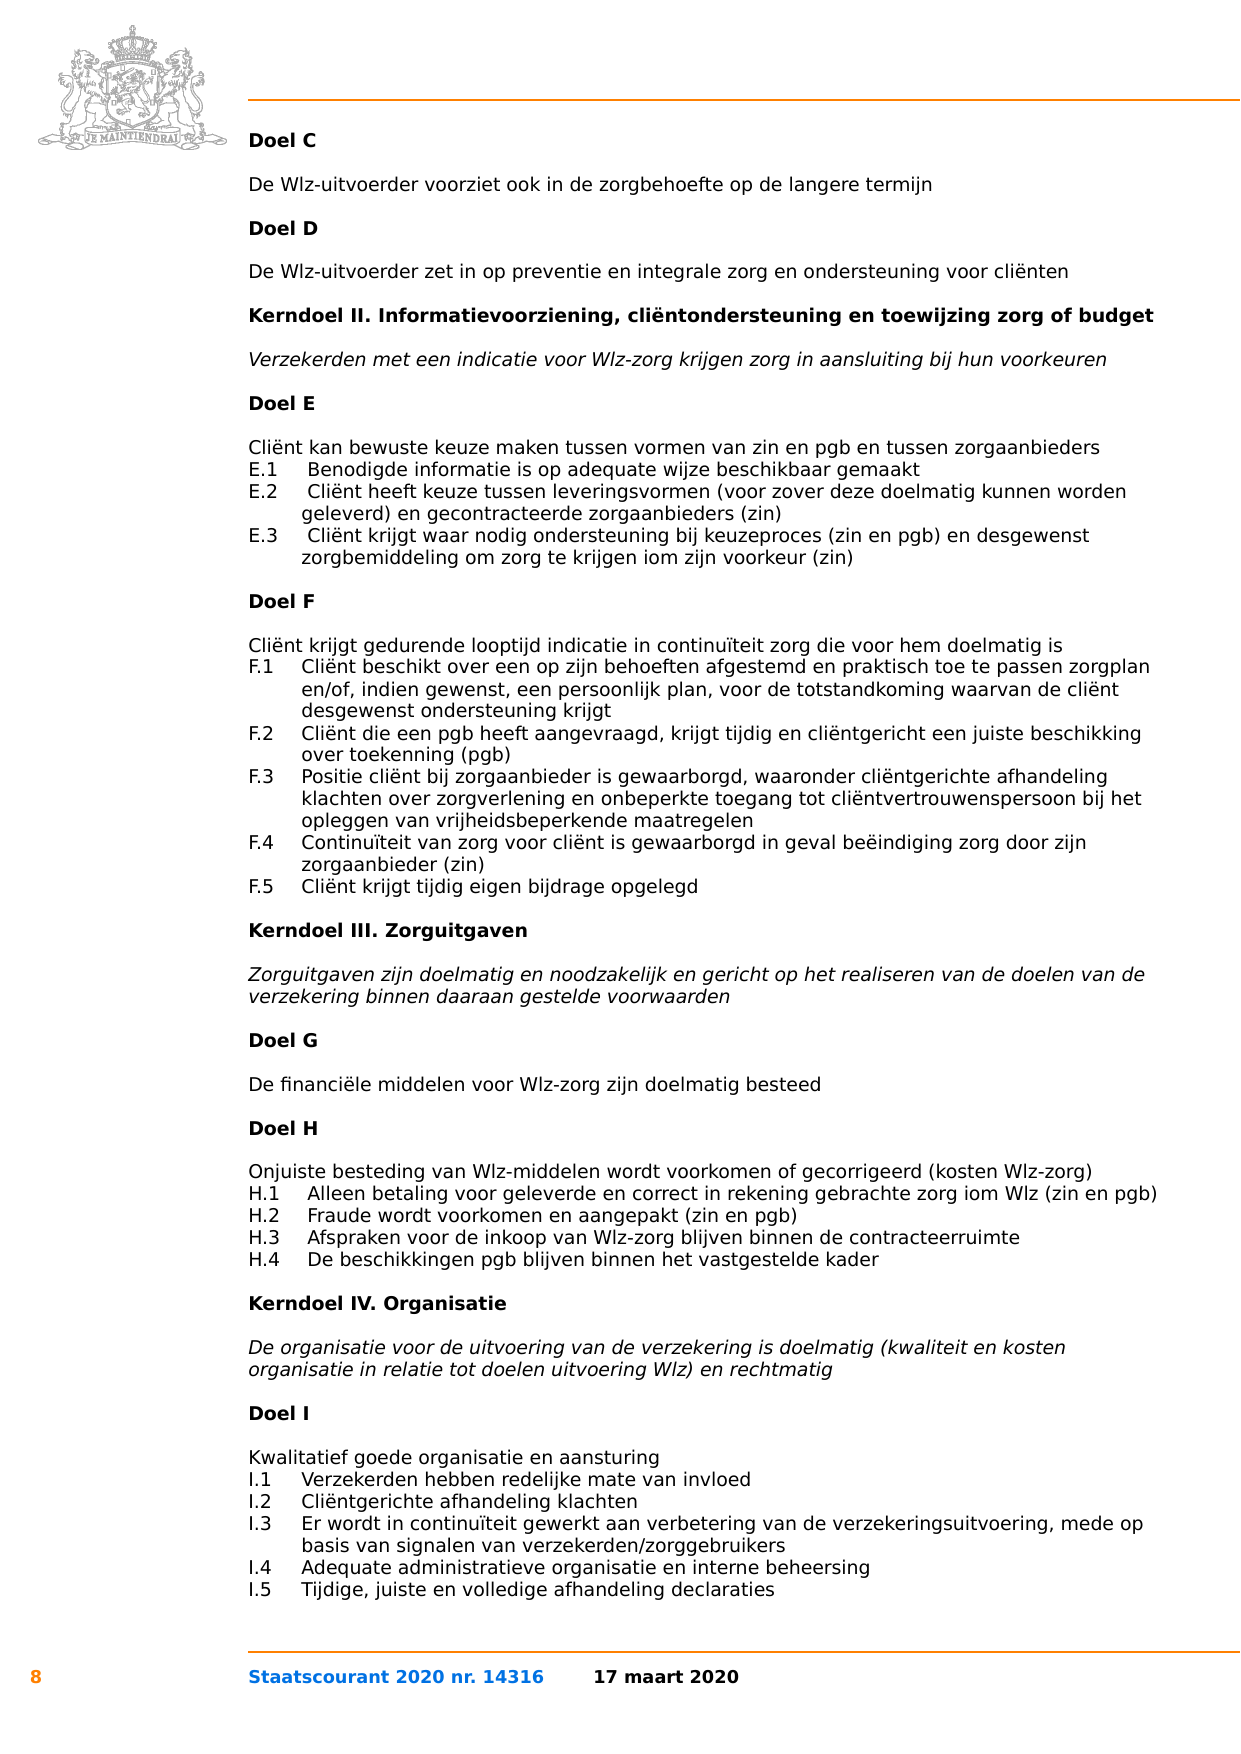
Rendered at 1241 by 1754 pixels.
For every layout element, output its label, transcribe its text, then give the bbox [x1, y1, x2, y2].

subtitle Doel H [248, 1117, 1163, 1139]
text F.2 Cliënt die een pgb heeft aangevraagd, krijgt tijdig en cliëntgericht een juiste beschikking over toekenning (pgb) [248, 722, 1163, 766]
text H.3 Afspraken voor de inkoop van Wlz-zorg blijven binnen de contracteerruimte [248, 1227, 1163, 1249]
text Cliënt krijgt gedurende looptijd indicatie in continuïteit zorg die voor hem doelmatig is [248, 634, 1163, 656]
text Kwalitatief goede organisatie en aansturing [248, 1447, 1163, 1469]
text Zorguitgaven zijn doelmatig en noodzakelijk en gericht op het realiseren van de doelen van de verzekering binnen daaraan gestelde voorwaarden [248, 964, 1163, 1008]
subtitle Doel G [248, 1030, 1163, 1052]
subtitle Doel C [248, 130, 1163, 152]
text I.2 Cliëntgerichte afhandeling klachten [248, 1491, 1163, 1513]
subtitle Doel E [248, 393, 1163, 415]
text H.1 Alleen betaling voor geleverde en correct in rekening gebrachte zorg iom Wlz (zin en pgb) [248, 1183, 1163, 1205]
picture [38, 25, 227, 150]
text De Wlz-uitvoerder zet in op preventie en integrale zorg en ondersteuning voor cliënten [248, 261, 1163, 283]
text De organisatie voor de uitvoering van de verzekering is doelmatig (kwaliteit en kosten organisatie in relatie tot doelen uitvoering Wlz) en rechtmatig [248, 1337, 1163, 1381]
text E.2 Cliënt heeft keuze tussen leveringsvormen (voor zover deze doelmatig kunnen worden geleverd) en gecontracteerde zorgaanbieders (zin) [248, 481, 1163, 525]
text I.3 Er wordt in continuïteit gewerkt aan verbetering van de verzekeringsuitvoering, mede op basis van signalen van verzekerden/zorggebruikers [248, 1513, 1163, 1557]
text E.1 Benodigde informatie is op adequate wijze beschikbaar gemaakt [248, 459, 1163, 481]
text Cliënt kan bewuste keuze maken tussen vormen van zin en pgb en tussen zorgaanbieders [248, 437, 1163, 459]
text I.4 Adequate administratieve organisatie en interne beheersing [248, 1557, 1163, 1578]
text H.4 De beschikkingen pgb blijven binnen het vastgestelde kader [248, 1249, 1163, 1271]
text H.2 Fraude wordt voorkomen en aangepakt (zin en pgb) [248, 1205, 1163, 1227]
text Verzekerden met een indicatie voor Wlz-zorg krijgen zorg in aansluiting bij hun voorkeuren [248, 349, 1163, 371]
subtitle Doel F [248, 591, 1163, 613]
text I.5 Tijdige, juiste en volledige afhandeling declaraties [248, 1578, 1163, 1601]
text Onjuiste besteding van Wlz-middelen wordt voorkomen of gecorrigeerd (kosten Wlz-zorg) [248, 1161, 1163, 1183]
text E.3 Cliënt krijgt waar nodig ondersteuning bij keuzeproces (zin en pgb) en desgewenst zorgbemiddeling om zorg te krijgen iom zijn voorkeur (zin) [248, 525, 1163, 569]
subtitle Kerndoel III. Zorguitgaven [248, 920, 1163, 942]
text F.5 Cliënt krijgt tijdig eigen bijdrage opgelegd [248, 876, 1163, 898]
text De financiële middelen voor Wlz-zorg zijn doelmatig besteed [248, 1074, 1163, 1096]
text F.4 Continuïteit van zorg voor cliënt is gewaarborgd in geval beëindiging zorg door zijn zorgaanbieder (zin) [248, 832, 1163, 876]
text De Wlz-uitvoerder voorziet ook in de zorgbehoefte op de langere termijn [248, 174, 1163, 196]
subtitle Kerndoel II. Informatievoorziening, cliëntondersteuning en toewijzing zorg of budget [248, 305, 1163, 327]
subtitle Kerndoel IV. Organisatie [248, 1293, 1163, 1315]
text F.1 Cliënt beschikt over een op zijn behoeften afgestemd en praktisch toe te passen zorgplan en/of, indien gewenst, een persoonlijk plan, voor de totstandkoming waarvan de cliënt desgewenst ondersteuning krijgt [248, 656, 1163, 722]
text F.3 Positie cliënt bij zorgaanbieder is gewaarborgd, waaronder cliëntgerichte afhandeling klachten over zorgverlening en onbeperkte toegang tot cliëntvertrouwenspersoon bij het opleggen van vrijheidsbeperkende maatregelen [248, 766, 1163, 832]
subtitle Doel D [248, 218, 1163, 239]
text I.1 Verzekerden hebben redelijke mate van invloed [248, 1469, 1163, 1491]
subtitle Doel I [248, 1403, 1163, 1425]
